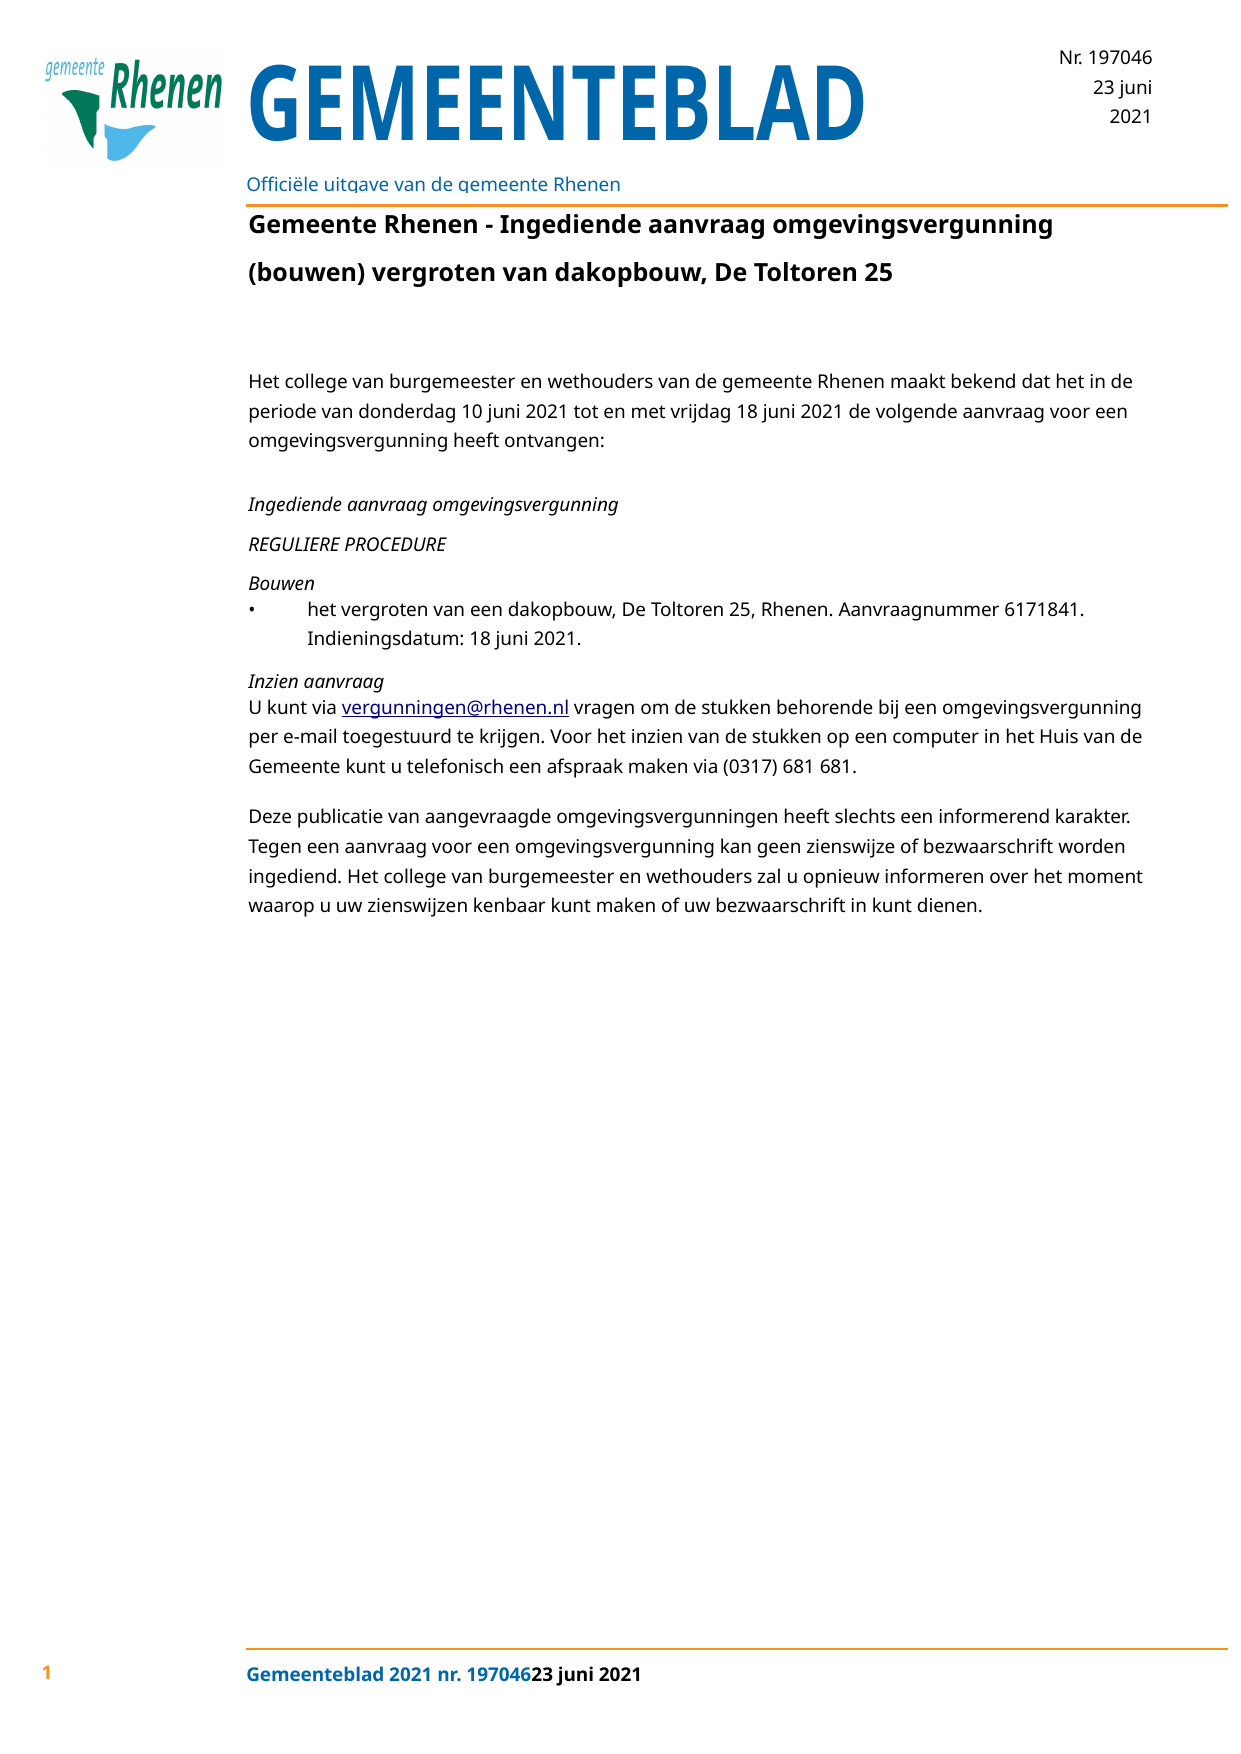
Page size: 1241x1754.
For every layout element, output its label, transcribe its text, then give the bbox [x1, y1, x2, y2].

text U kunt via vergunningen@rhenen.nl vragen om de stukken behorende bij een omgevingsvergunning per e-mail toegestuurd te krijgen. Voor het inzien van de stukken op een computer in het Huis van de Gemeente kunt u telefonisch een afspraak maken via (0317) 681 681. [248, 694, 1152, 779]
text Deze publicatie van aangevraagde omgevingsvergunningen heeft slechts een informerend karakter. Tegen een aanvraag voor een omgevingsvergunning kan geen zienswijze of bezwaarschrift worden ingediend. Het college van burgemeester en wethouders zal u opnieuw informeren over het moment waarop u uw zienswijzen kenbaar kunt maken of uw bezwaarschrift in kunt dienen. [248, 804, 1152, 918]
list het vergroten van een dakopbouw, De Toltoren 25, Rhenen. Aanvraagnummer 6171841. Indieningsdatum: 18 juni 2021. [248, 596, 1152, 651]
text Ingediende aanvraag omgevingsvergunning [248, 491, 1152, 517]
text Gemeente Rhenen - Ingediende aanvraag omgevingsvergunning (bouwen) vergroten van dakopbouw, De Toltoren 25 [248, 207, 1152, 288]
text Inzien aanvraag [248, 668, 1152, 694]
text Bouwen [248, 570, 1152, 596]
picture [41, 47, 231, 172]
text REGULIERE PROCEDURE [248, 531, 1152, 556]
text Het college van burgemeester en wethouders van de gemeente Rhenen maakt bekend dat het in de periode van donderdag 10 juni 2021 tot en met vrijdag 18 juni 2021 de volgende aanvraag voor een omgevingsvergunning heeft ontvangen: [248, 368, 1152, 453]
